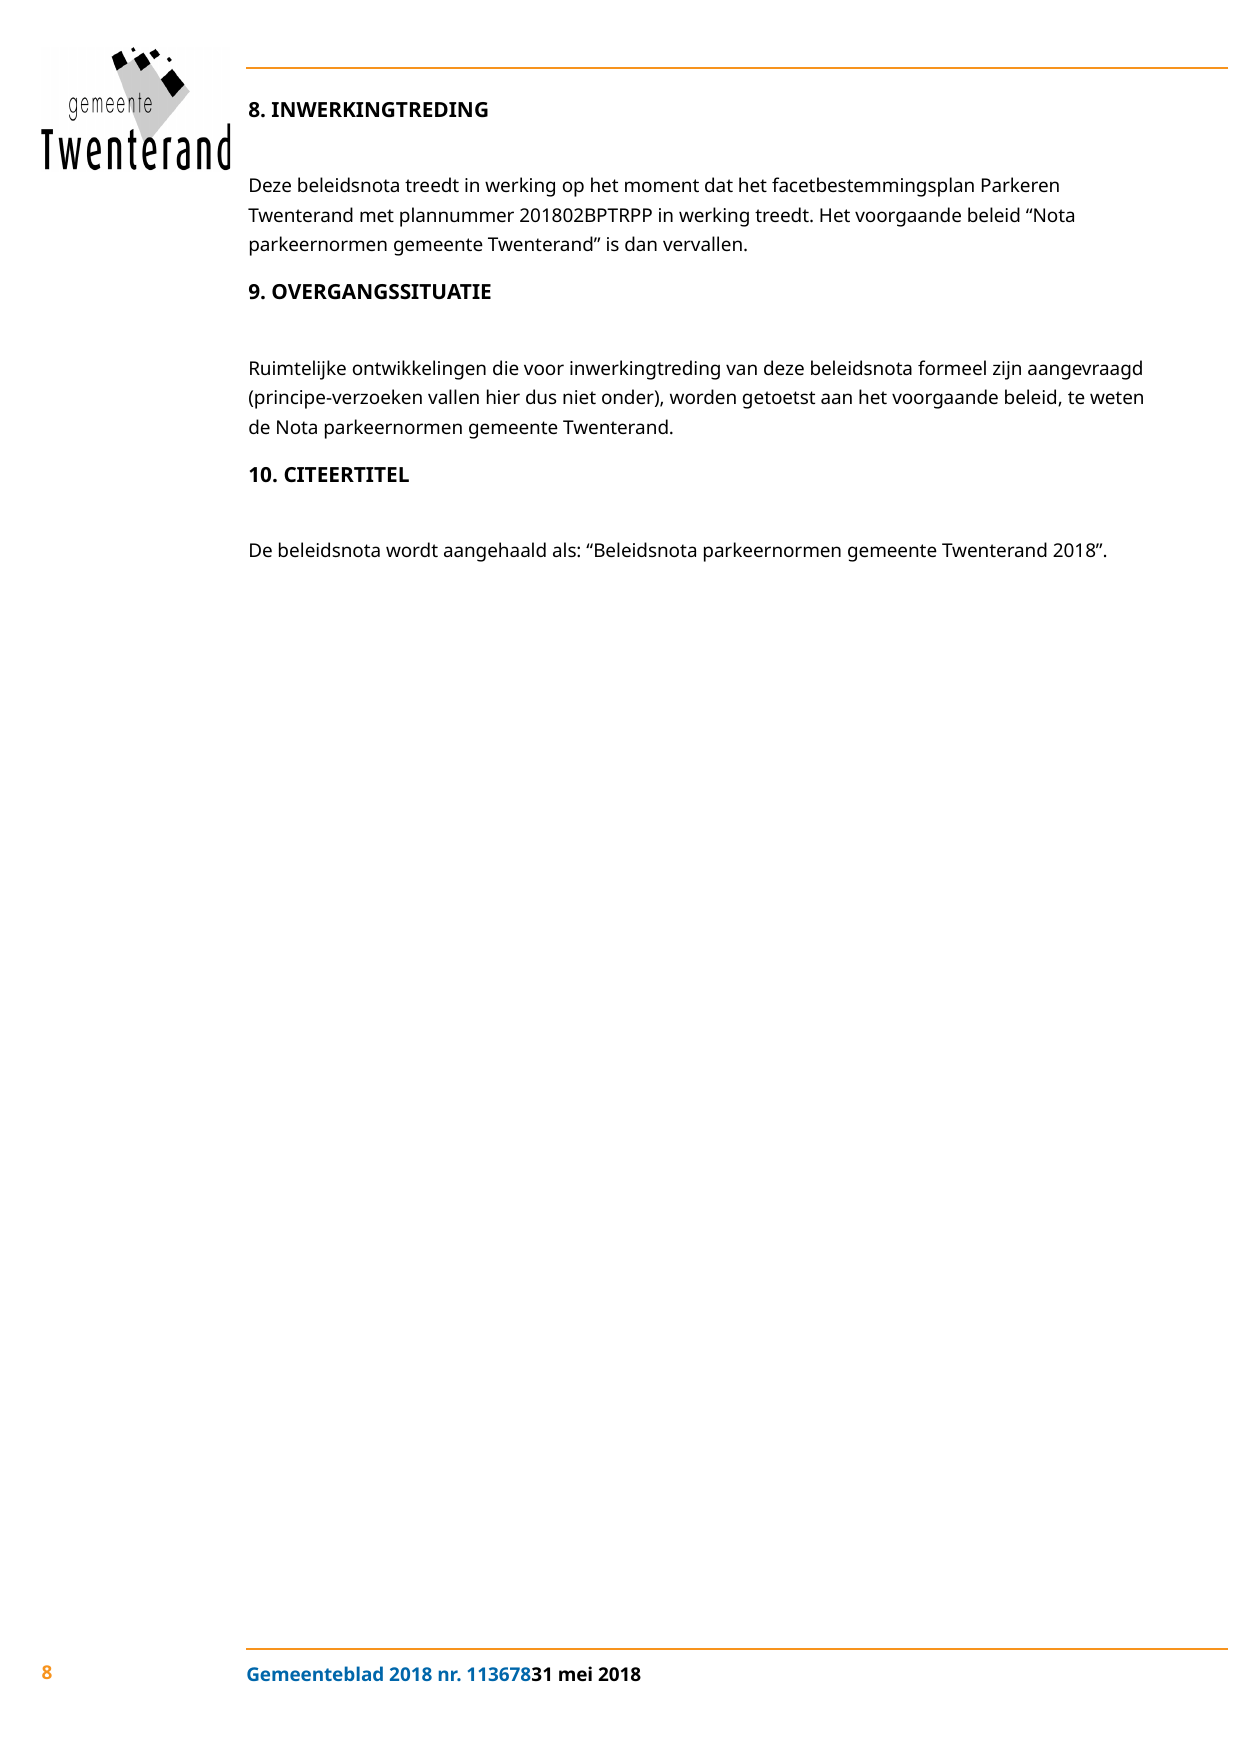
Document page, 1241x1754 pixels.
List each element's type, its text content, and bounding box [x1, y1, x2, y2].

picture [41, 47, 231, 172]
text Ruimtelijke ontwikkelingen die voor inwerkingtreding van deze beleidsnota formeel zijn aangevraagd (principe-verzoeken vallen hier dus niet onder), worden getoetst aan het voorgaande beleid, te weten de Nota parkeernormen gemeente Twenterand. [248, 355, 1152, 440]
text 8. INWERKINGTREDING [248, 95, 1152, 123]
text De beleidsnota wordt aangehaald als: “Beleidsnota parkeernormen gemeente Twenterand 2018”. [248, 537, 1152, 563]
text 10. CITEERTITEL [248, 460, 1152, 488]
text 9. OVERGANGSSITUATIE [248, 277, 1152, 306]
text Deze beleidsnota treedt in werking op het moment dat het facetbestemmingsplan Parkeren Twenterand met plannummer 201802BPTRPP in werking treedt. Het voorgaande beleid “Nota parkeernormen gemeente Twenterand” is dan vervallen. [248, 172, 1152, 257]
